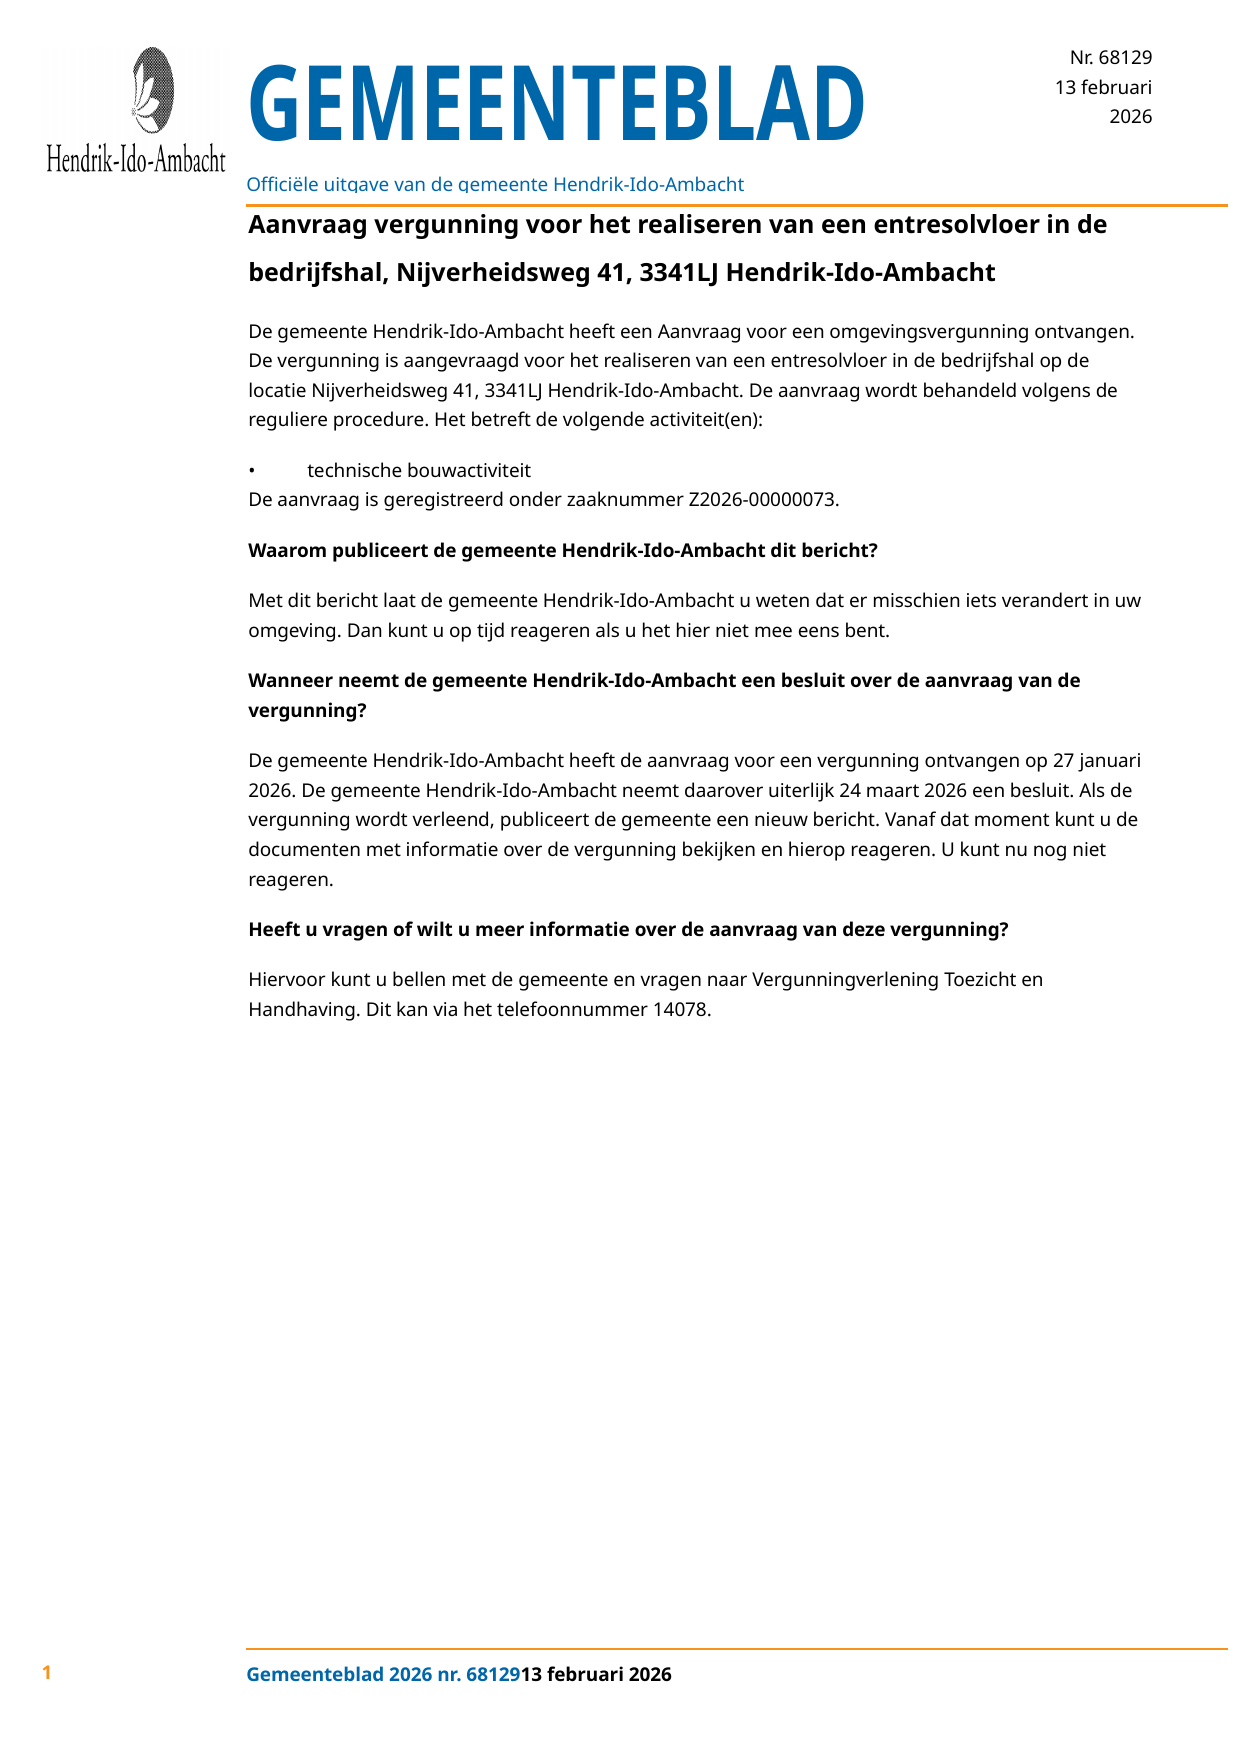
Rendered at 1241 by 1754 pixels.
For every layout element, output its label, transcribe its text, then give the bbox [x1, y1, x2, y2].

text Met dit bericht laat de gemeente Hendrik-Ido-Ambacht u weten dat er misschien iets verandert in uw omgeving. Dan kunt u op tijd reageren als u het hier niet mee eens bent. [248, 587, 1152, 643]
list technische bouwactiviteit [248, 457, 1152, 483]
text Wanneer neemt de gemeente Hendrik-Ido-Ambacht een besluit over de aanvraag van de vergunning? [248, 667, 1152, 723]
text De gemeente Hendrik-Ido-Ambacht heeft een Aanvraag voor een omgevingsvergunning ontvangen. De vergunning is aangevraagd voor het realiseren van een entresolvloer in de bedrijfshal op de locatie Nijverheidsweg 41, 3341LJ Hendrik-Ido-Ambacht. De aanvraag wordt behandeld volgens de reguliere procedure. Het betreft de volgende activiteit(en): [248, 318, 1152, 432]
text De aanvraag is geregistreerd onder zaaknummer Z2026-00000073. [248, 487, 1152, 512]
picture [41, 47, 231, 172]
text Aanvraag vergunning voor het realiseren van een entresolvloer in de bedrijfshal, Nijverheidsweg 41, 3341LJ Hendrik-Ido-Ambacht [248, 207, 1152, 288]
text Hiervoor kunt u bellen met de gemeente en vragen naar Vergunningverlening Toezicht en Handhaving. Dit kan via het telefoonnummer 14078. [248, 967, 1152, 1022]
text Waarom publiceert de gemeente Hendrik-Ido-Ambacht dit bericht? [248, 537, 1152, 563]
text Heeft u vragen of wilt u meer informatie over de aanvraag van deze vergunning? [248, 916, 1152, 942]
text De gemeente Hendrik-Ido-Ambacht heeft de aanvraag voor een vergunning ontvangen op 27 januari 2026. De gemeente Hendrik-Ido-Ambacht neemt daarover uiterlijk 24 maart 2026 een besluit. Als de vergunning wordt verleend, publiceert de gemeente een nieuw bericht. Vanaf dat moment kunt u de documenten met informatie over de vergunning bekijken en hierop reageren. U kunt nu nog niet reageren. [248, 747, 1152, 892]
